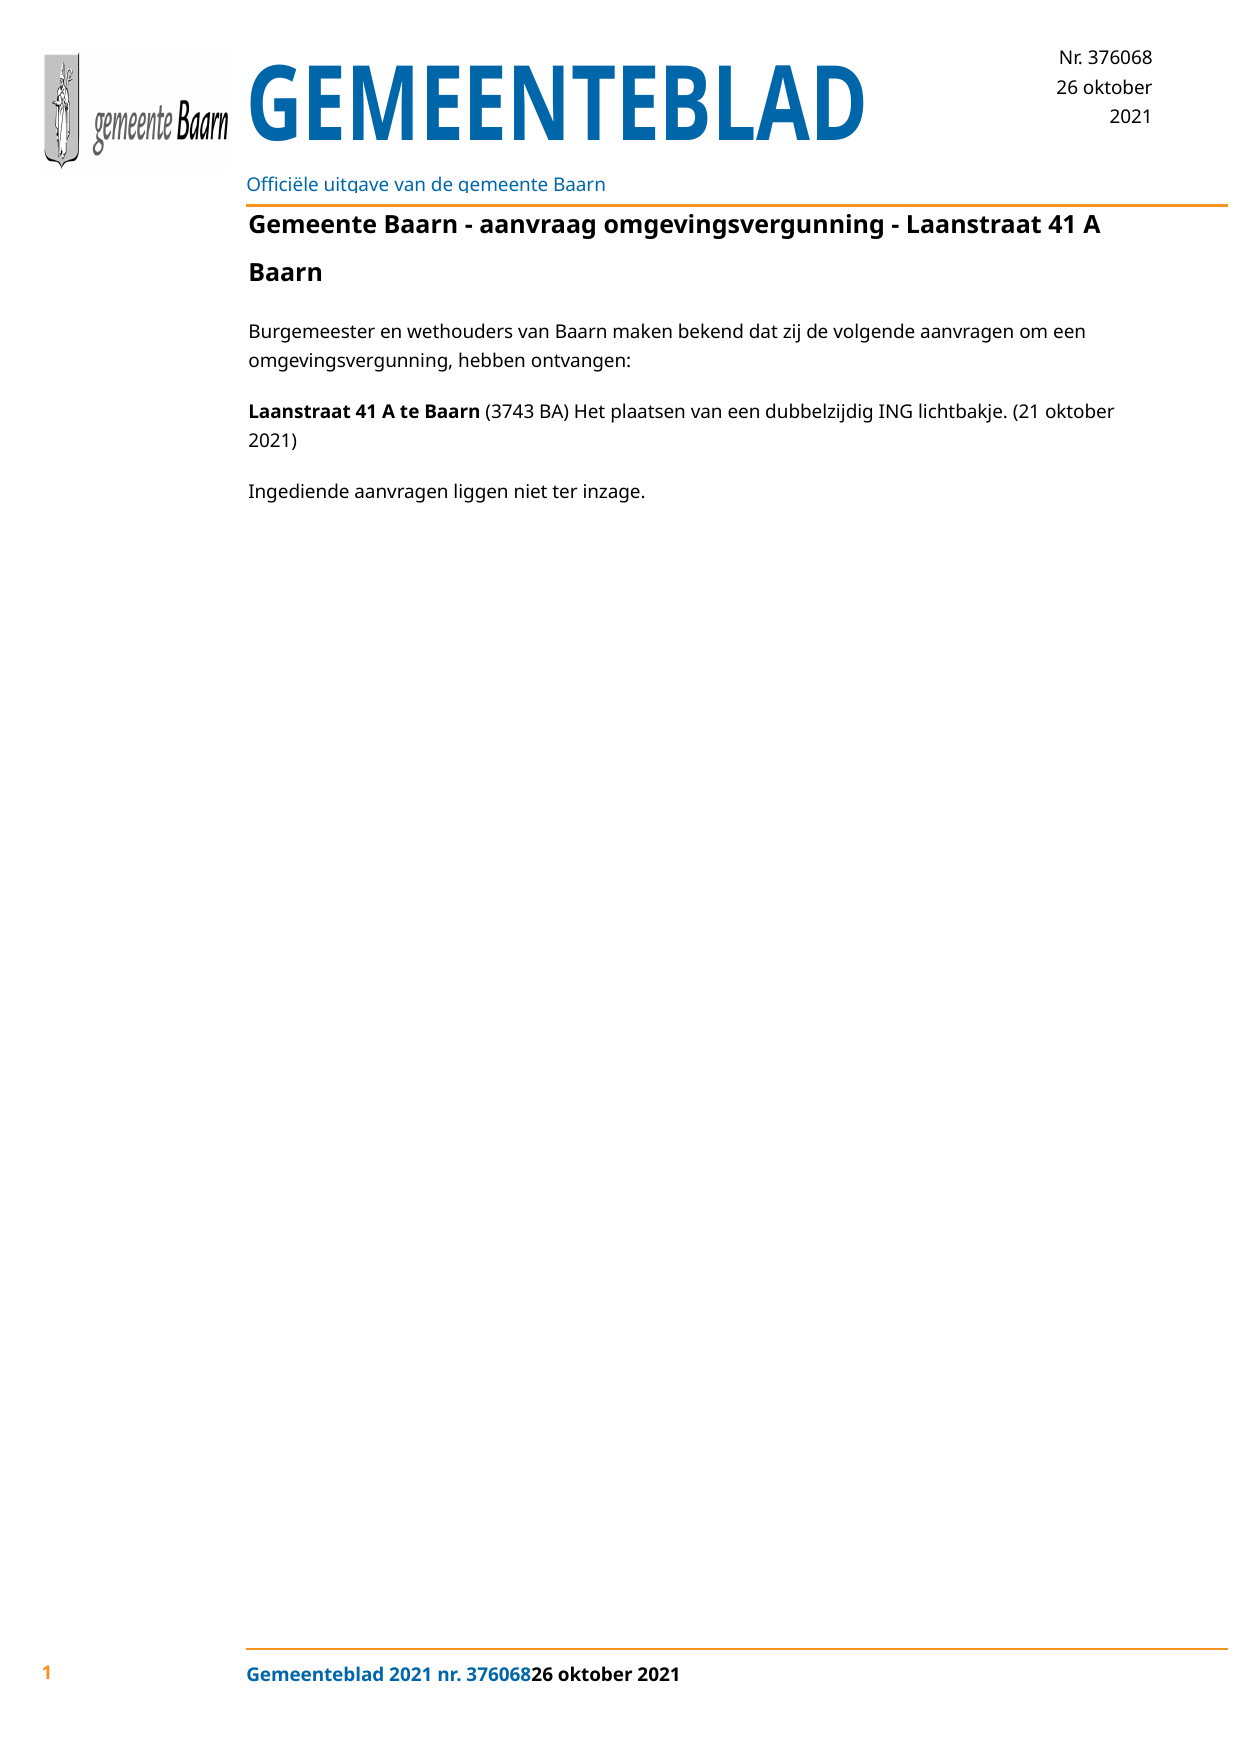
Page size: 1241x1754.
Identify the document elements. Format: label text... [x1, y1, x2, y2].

text Burgemeester en wethouders van Baarn maken bekend dat zij de volgende aanvragen om een omgevingsvergunning, hebben ontvangen: [248, 318, 1152, 373]
text Ingediende aanvragen liggen niet ter inzage. [248, 478, 1152, 504]
text Gemeente Baarn - aanvraag omgevingsvergunning - Laanstraat 41 A Baarn [248, 207, 1152, 288]
picture [41, 47, 231, 172]
text Laanstraat 41 A te Baarn (3743 BA) Het plaatsen van een dubbelzijdig ING lichtbakje. (21 oktober 2021) [248, 398, 1152, 453]
